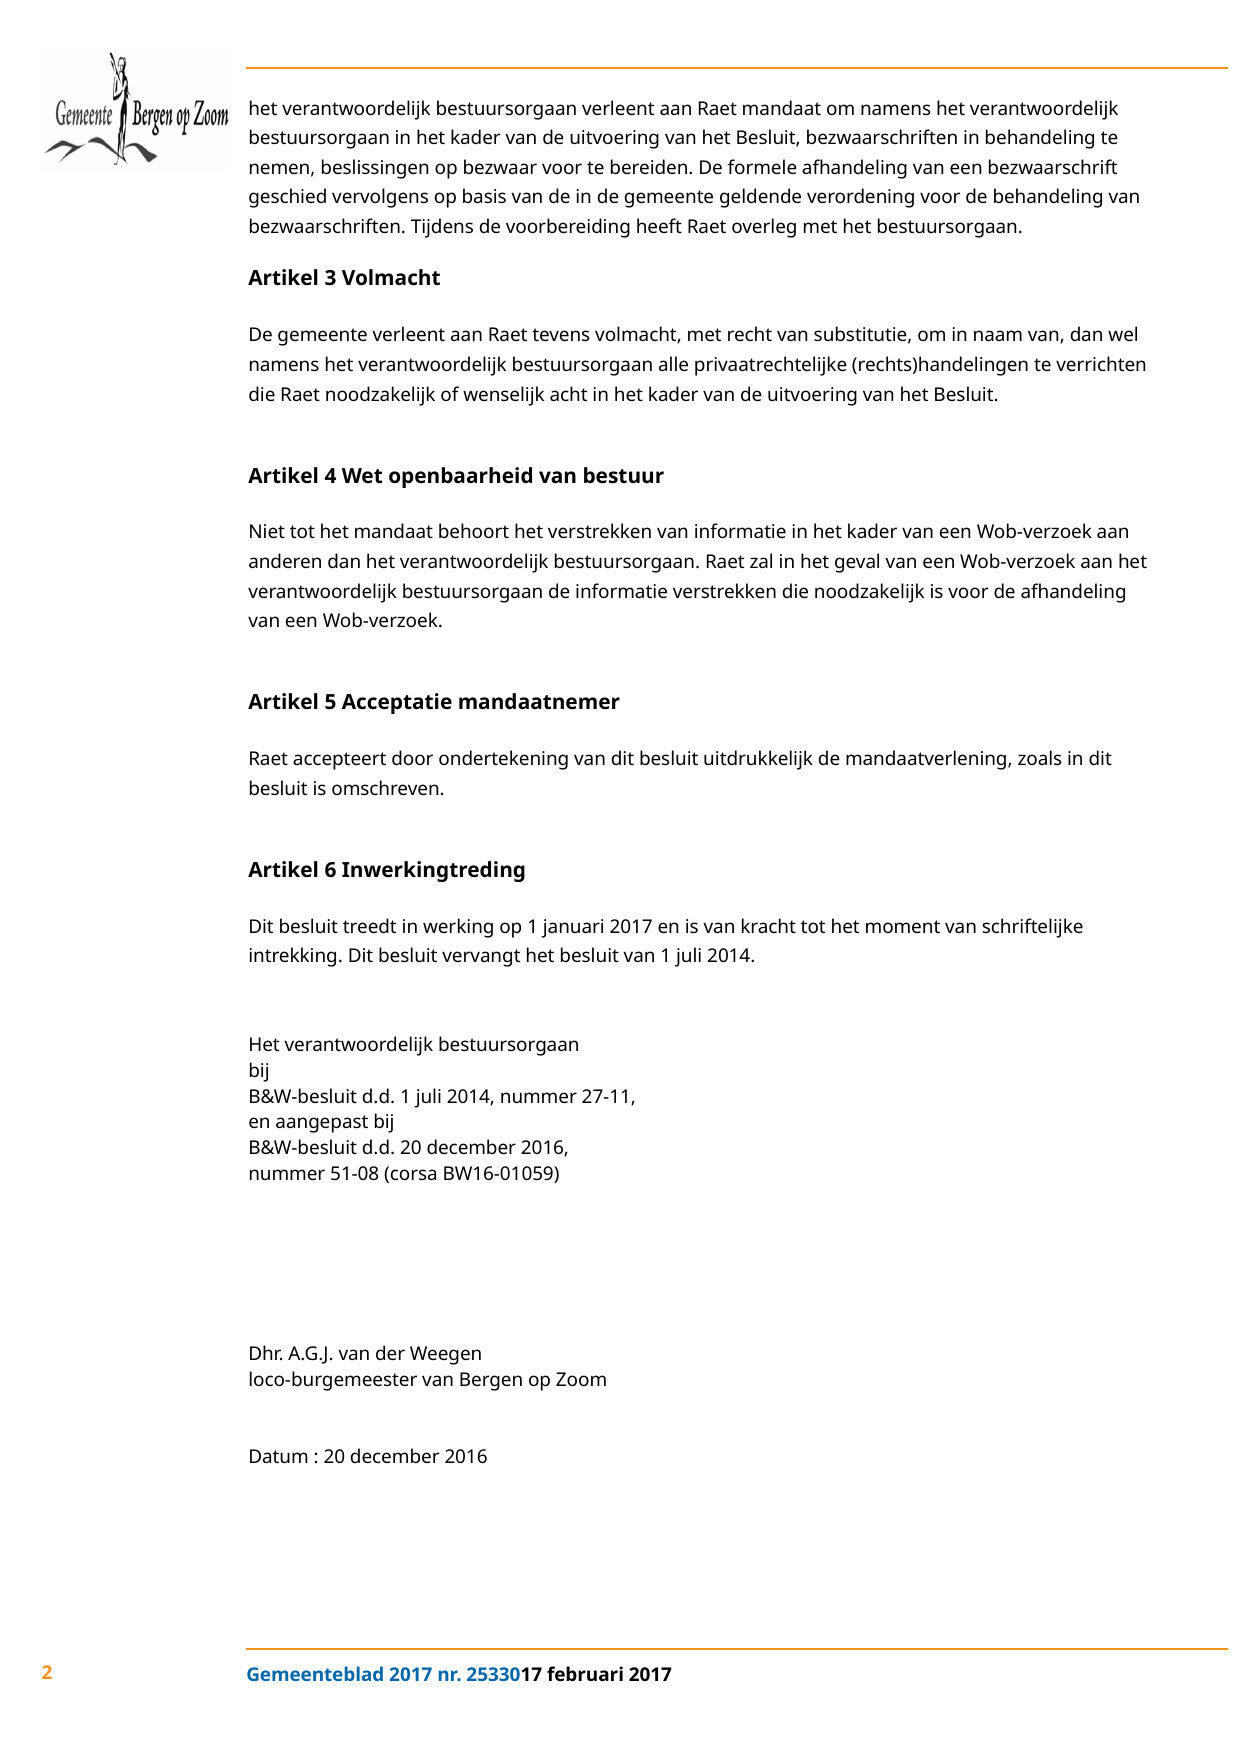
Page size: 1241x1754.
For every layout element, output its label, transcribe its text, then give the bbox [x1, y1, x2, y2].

text het verantwoordelijk bestuursorgaan verleent aan Raet mandaat om namens het verantwoordelijk bestuursorgaan in het kader van de uitvoering van het Besluit, bezwaarschriften in behandeling te nemen, beslissingen op bezwaar voor te bereiden. De formele afhandeling van een bezwaarschrift geschied vervolgens op basis van de in de gemeente geldende verordening voor de behandeling van bezwaarschriften. Tijdens de voorbereiding heeft Raet overleg met het bestuursorgaan. [248, 95, 1152, 239]
text Artikel 3 Volmacht [248, 263, 1152, 292]
text Niet tot het mandaat behoort het verstrekken van informatie in het kader van een Wob-verzoek aan anderen dan het verantwoordelijk bestuursorgaan. Raet zal in het geval van een Wob-verzoek aan het verantwoordelijk bestuursorgaan de informatie verstrekken die noodzakelijk is voor de afhandeling van een Wob-verzoek. [248, 519, 1152, 633]
text en aangepast bij [248, 1109, 1152, 1134]
text De gemeente verleent aan Raet tevens volmacht, met recht van substitutie, om in naam van, dan wel namens het verantwoordelijk bestuursorgaan alle privaatrechtelijke (rechts)handelingen te verrichten die Raet noodzakelijk of wenselijk acht in het kader van de uitvoering van het Besluit. [248, 322, 1152, 406]
text B&W-besluit d.d. 1 juli 2014, nummer 27-11, [248, 1083, 1152, 1109]
text Datum : 20 december 2016 [248, 1443, 1152, 1469]
text Dit besluit treedt in werking op 1 januari 2017 en is van kracht tot het moment van schriftelijke intrekking. Dit besluit vervangt het besluit van 1 juli 2014. [248, 913, 1152, 968]
text Artikel 4 Wet openbaarheid van bestuur [248, 461, 1152, 489]
text Het verantwoordelijk bestuursorgaan [248, 1031, 1152, 1057]
text Artikel 5 Acceptatie mandaatnemer [248, 687, 1152, 716]
text Raet accepteert door ondertekening van dit besluit uitdrukkelijk de mandaatverlening, zoals in dit besluit is omschreven. [248, 746, 1152, 801]
text Dhr. A.G.J. van der Weegen [248, 1340, 1152, 1366]
text bij [248, 1057, 1152, 1083]
text loco-burgemeester van Bergen op Zoom [248, 1366, 1152, 1392]
text Artikel 6 Inwerkingtreding [248, 855, 1152, 883]
text B&W-besluit d.d. 20 december 2016, [248, 1134, 1152, 1160]
text nummer 51-08 (corsa BW16-01059) [248, 1160, 1152, 1186]
picture [41, 47, 231, 172]
